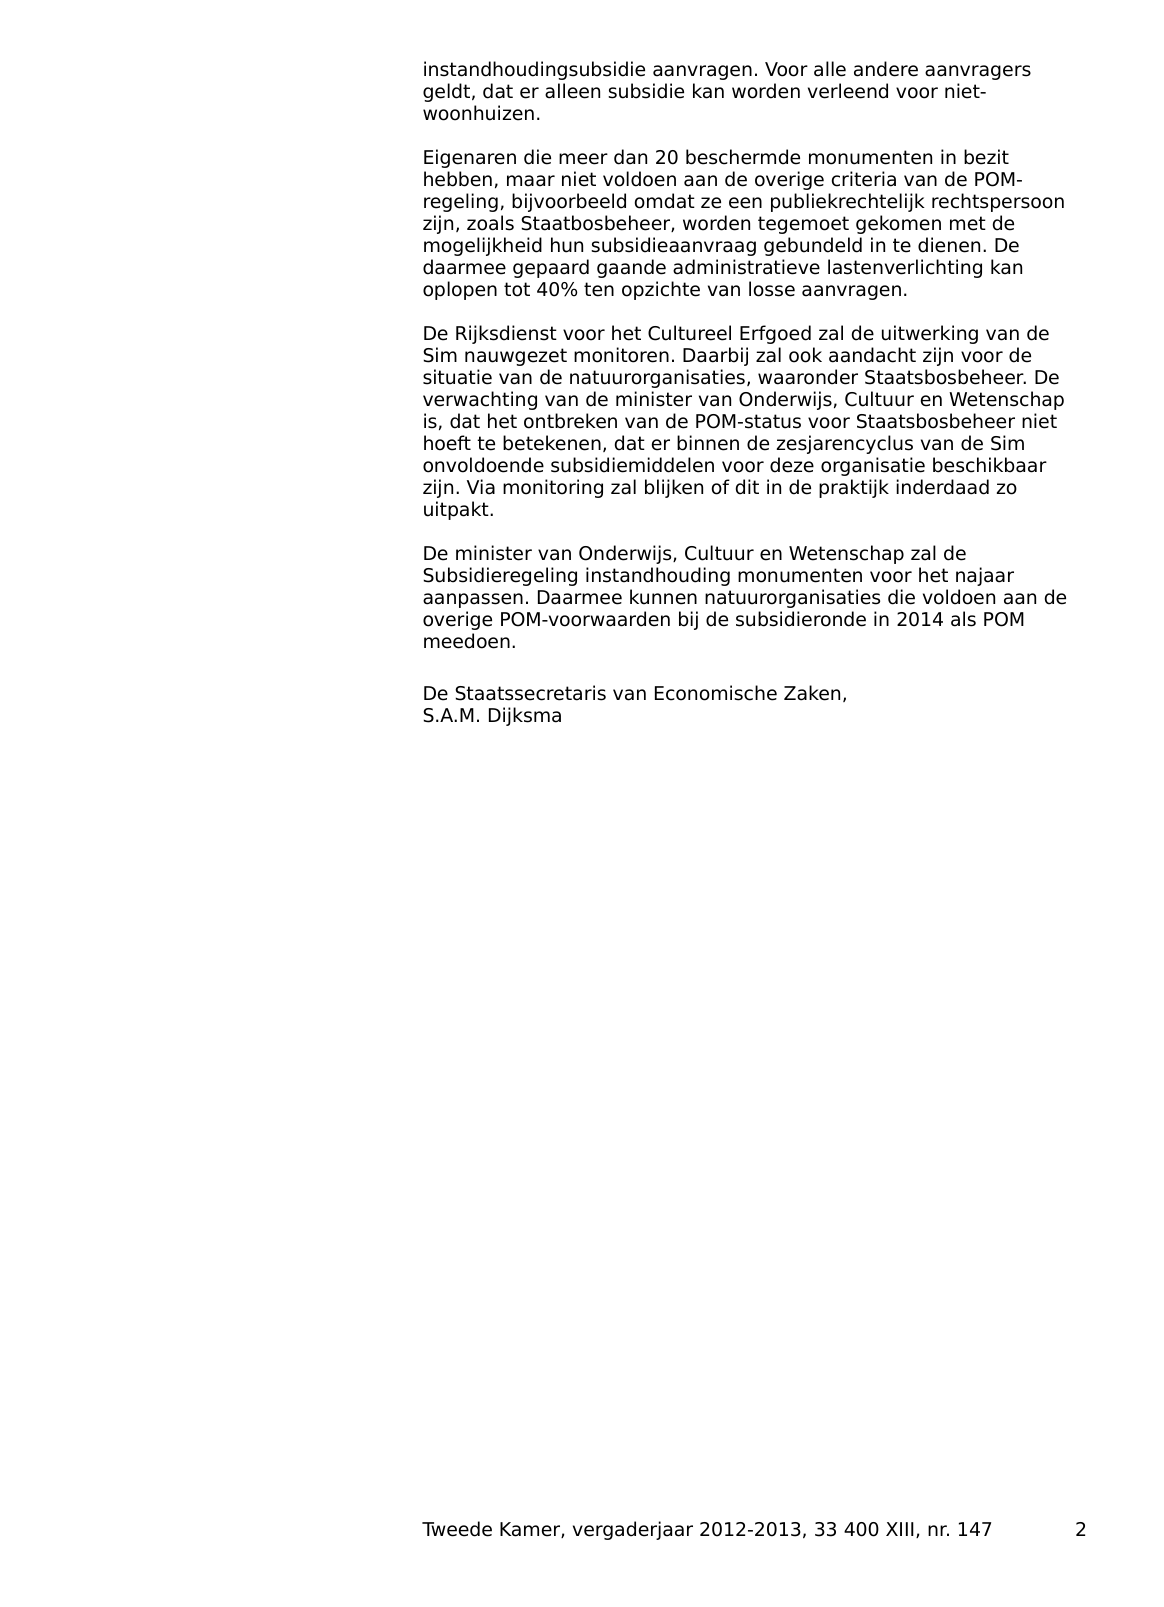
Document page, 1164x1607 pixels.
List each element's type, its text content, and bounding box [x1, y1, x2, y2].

text De Staatssecretaris van Economische Zaken, S.A.M. Dijksma [422, 683, 1087, 727]
text De Rijksdienst voor het Cultureel Erfgoed zal de uitwerking van de Sim nauwgezet monitoren. Daarbij zal ook aandacht zijn voor de situatie van de natuurorganisaties, waaronder Staatsbosbeheer. De verwachting van de minister van Onderwijs, Cultuur en Wetenschap is, dat het ontbreken van de POM-status voor Staatsbosbeheer niet hoeft te betekenen, dat er binnen de zesjarencyclus van de Sim onvoldoende subsidiemiddelen voor deze organisatie beschikbaar zijn. Via monitoring zal blijken of dit in de praktijk inderdaad zo uitpakt. [422, 323, 1087, 521]
text Eigenaren die meer dan 20 beschermde monumenten in bezit hebben, maar niet voldoen aan de overige criteria van de POM-regeling, bijvoorbeeld omdat ze een publiekrechtelijk rechtspersoon zijn, zoals Staatbosbeheer, worden tegemoet gekomen met de mogelijkheid hun subsidieaanvraag gebundeld in te dienen. De daarmee gepaard gaande administratieve lastenverlichting kan oplopen tot 40% ten opzichte van losse aanvragen. [422, 147, 1087, 301]
text instandhoudingsubsidie aanvragen. Voor alle andere aanvragers geldt, dat er alleen subsidie kan worden verleend voor niet-woonhuizen. [422, 59, 1087, 125]
text De minister van Onderwijs, Cultuur en Wetenschap zal de Subsidieregeling instandhouding monumenten voor het najaar aanpassen. Daarmee kunnen natuurorganisaties die voldoen aan de overige POM-voorwaarden bij de subsidieronde in 2014 als POM meedoen. [422, 543, 1087, 653]
